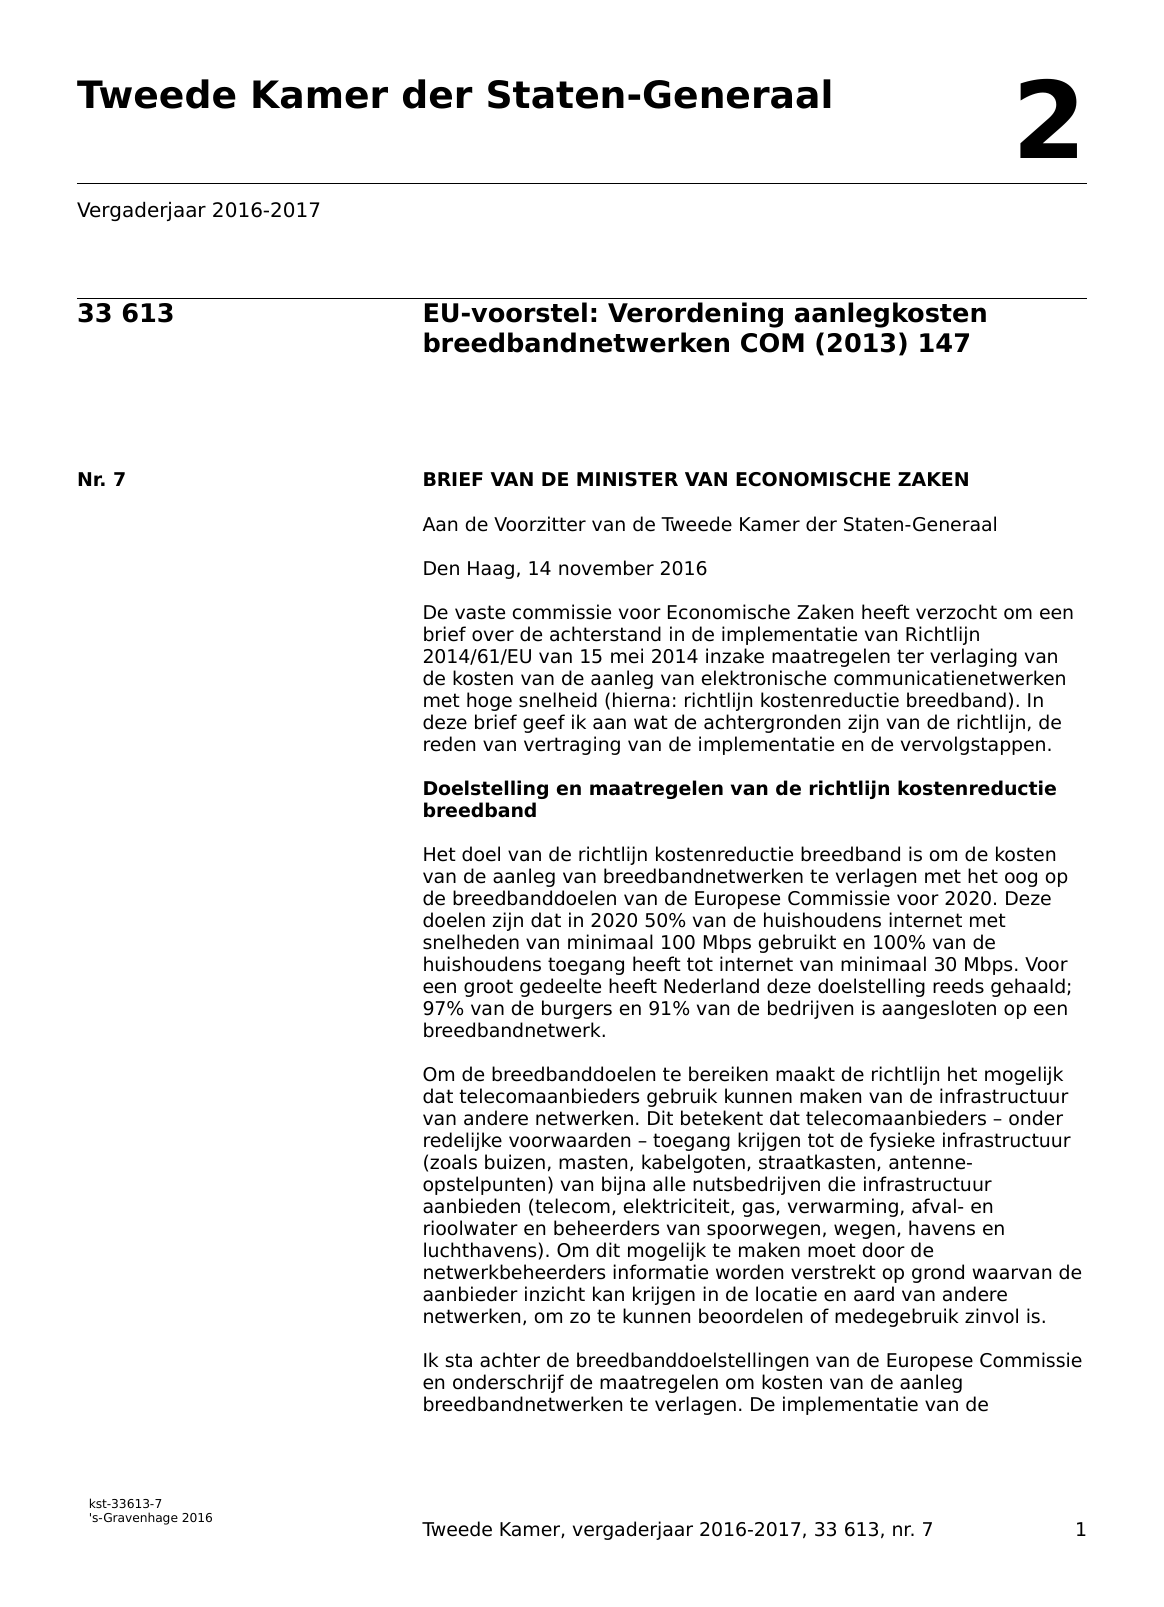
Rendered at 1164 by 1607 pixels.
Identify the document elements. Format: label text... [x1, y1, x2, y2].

text 's-Gravenhage 2016 [88, 1511, 323, 1525]
text Ik sta achter de breedbanddoelstellingen van de Europese Commissie en onderschrijf de maatregelen om kosten van de aanleg breedbandnetwerken te verlagen. De implementatie van de [422, 1350, 1087, 1416]
text Het doel van de richtlijn kostenreductie breedband is om de kosten van de aanleg van breedbandnetwerken te verlagen met het oog op de breedbanddoelen van de Europese Commissie voor 2020. Deze doelen zijn dat in 2020 50% van de huishoudens internet met snelheden van minimaal 100 Mbps gebruikt en 100% van de huishoudens toegang heeft tot internet van minimaal 30 Mbps. Voor een groot gedeelte heeft Nederland deze doelstelling reeds gehaald; 97% van de burgers en 91% van de bedrijven is aangesloten op een breedbandnetwerk. [422, 844, 1087, 1042]
text Aan de Voorzitter van de Tweede Kamer der Staten-Generaal [422, 513, 1087, 536]
subtitle Nr. 7 BRIEF VAN DE MINISTER VAN ECONOMISCHE ZAKEN [77, 469, 1087, 491]
text kst-33613-7 [88, 1497, 323, 1511]
table_cell Vergaderjaar 2016-2017 [77, 184, 1087, 298]
text De vaste commissie voor Economische Zaken heeft verzocht om een brief over de achterstand in de implementatie van Richtlijn 2014/61/EU van 15 mei 2014 inzake maatregelen ter verlaging van de kosten van de aanleg van elektronische communicatienetwerken met hoge snelheid (hierna: richtlijn kostenreductie breedband). In deze brief geef ik aan wat de achtergronden zijn van de richtlijn, de reden van vertraging van de implementatie en de vervolgstappen. [422, 602, 1087, 756]
subtitle 33 613 EU-voorstel: Verordening aanlegkosten breedbandnetwerken COM (2013) 147 [77, 299, 1087, 358]
text Om de breedbanddoelen te bereiken maakt de richtlijn het mogelijk dat telecomaanbieders gebruik kunnen maken van de infrastructuur van andere netwerken. Dit betekent dat telecomaanbieders – onder redelijke voorwaarden – toegang krijgen tot de fysieke infrastructuur (zoals buizen, masten, kabelgoten, straatkasten, antenne-opstelpunten) van bijna alle nutsbedrijven die infrastructuur aanbieden (telecom, elektriciteit, gas, verwarming, afval- en rioolwater en beheerders van spoorwegen, wegen, havens en luchthavens). Om dit mogelijk te maken moet door de netwerkbeheerders informatie worden verstrekt op grond waarvan de aanbieder inzicht kan krijgen in de locatie en aard van andere netwerken, om zo te kunnen beoordelen of medegebruik zinvol is. [422, 1064, 1087, 1328]
text Den Haag, 14 november 2016 [422, 558, 1087, 580]
subtitle Doelstelling en maatregelen van de richtlijn kostenreductie breedband [422, 778, 1087, 822]
table_header 2 [886, 59, 1087, 183]
table_header Tweede Kamer der Staten-Generaal [77, 59, 886, 183]
